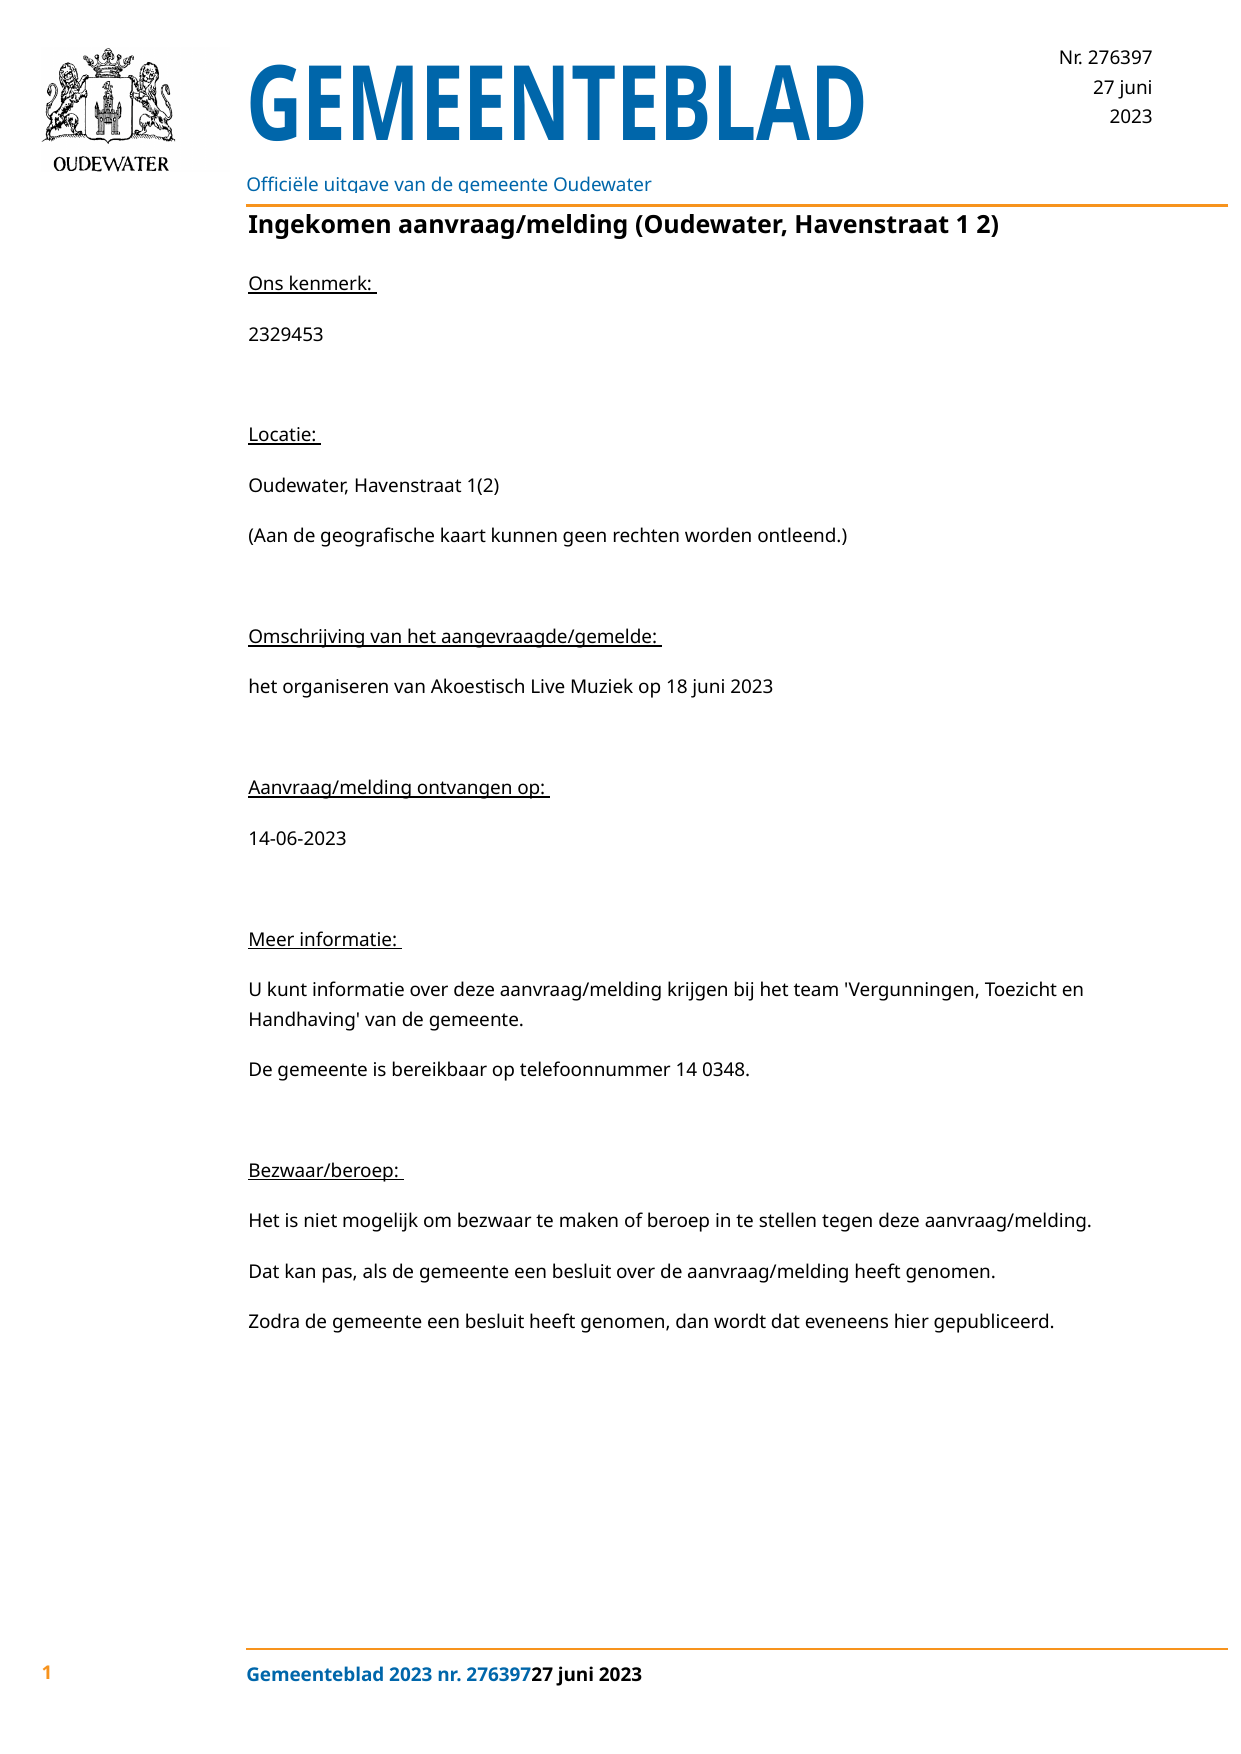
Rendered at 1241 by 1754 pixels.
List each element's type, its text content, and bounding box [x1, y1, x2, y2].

text Ons kenmerk: [248, 270, 1152, 296]
text De gemeente is bereikbaar op telefoonnummer 14 0348. [248, 1056, 1152, 1082]
text (Aan de geografische kaart kunnen geen rechten worden ontleend.) [248, 522, 1152, 548]
text Oudewater, Havenstraat 1(2) [248, 472, 1152, 498]
picture [41, 47, 231, 172]
text Zodra de gemeente een besluit heeft genomen, dan wordt dat eveneens hier gepubliceerd. [248, 1308, 1152, 1334]
text Ingekomen aanvraag/melding (Oudewater, Havenstraat 1 2) [248, 207, 1152, 241]
text Meer informatie: [248, 926, 1152, 951]
text Omschrijving van het aangevraagde/gemelde: [248, 623, 1152, 649]
text Aanvraag/melding ontvangen op: [248, 774, 1152, 800]
text Dat kan pas, als de gemeente een besluit over de aanvraag/melding heeft genomen. [248, 1258, 1152, 1283]
text Bezwaar/beroep: [248, 1157, 1152, 1183]
text Het is niet mogelijk om bezwaar te maken of beroep in te stellen tegen deze aanvraag/melding. [248, 1207, 1152, 1233]
text 14-06-2023 [248, 825, 1152, 851]
text het organiseren van Akoestisch Live Muziek op 18 juni 2023 [248, 674, 1152, 699]
text Locatie: [248, 422, 1152, 447]
text U kunt informatie over deze aanvraag/melding krijgen bij het team 'Vergunningen, Toezicht en Handhaving' van de gemeente. [248, 976, 1152, 1031]
text 2329453 [248, 321, 1152, 346]
